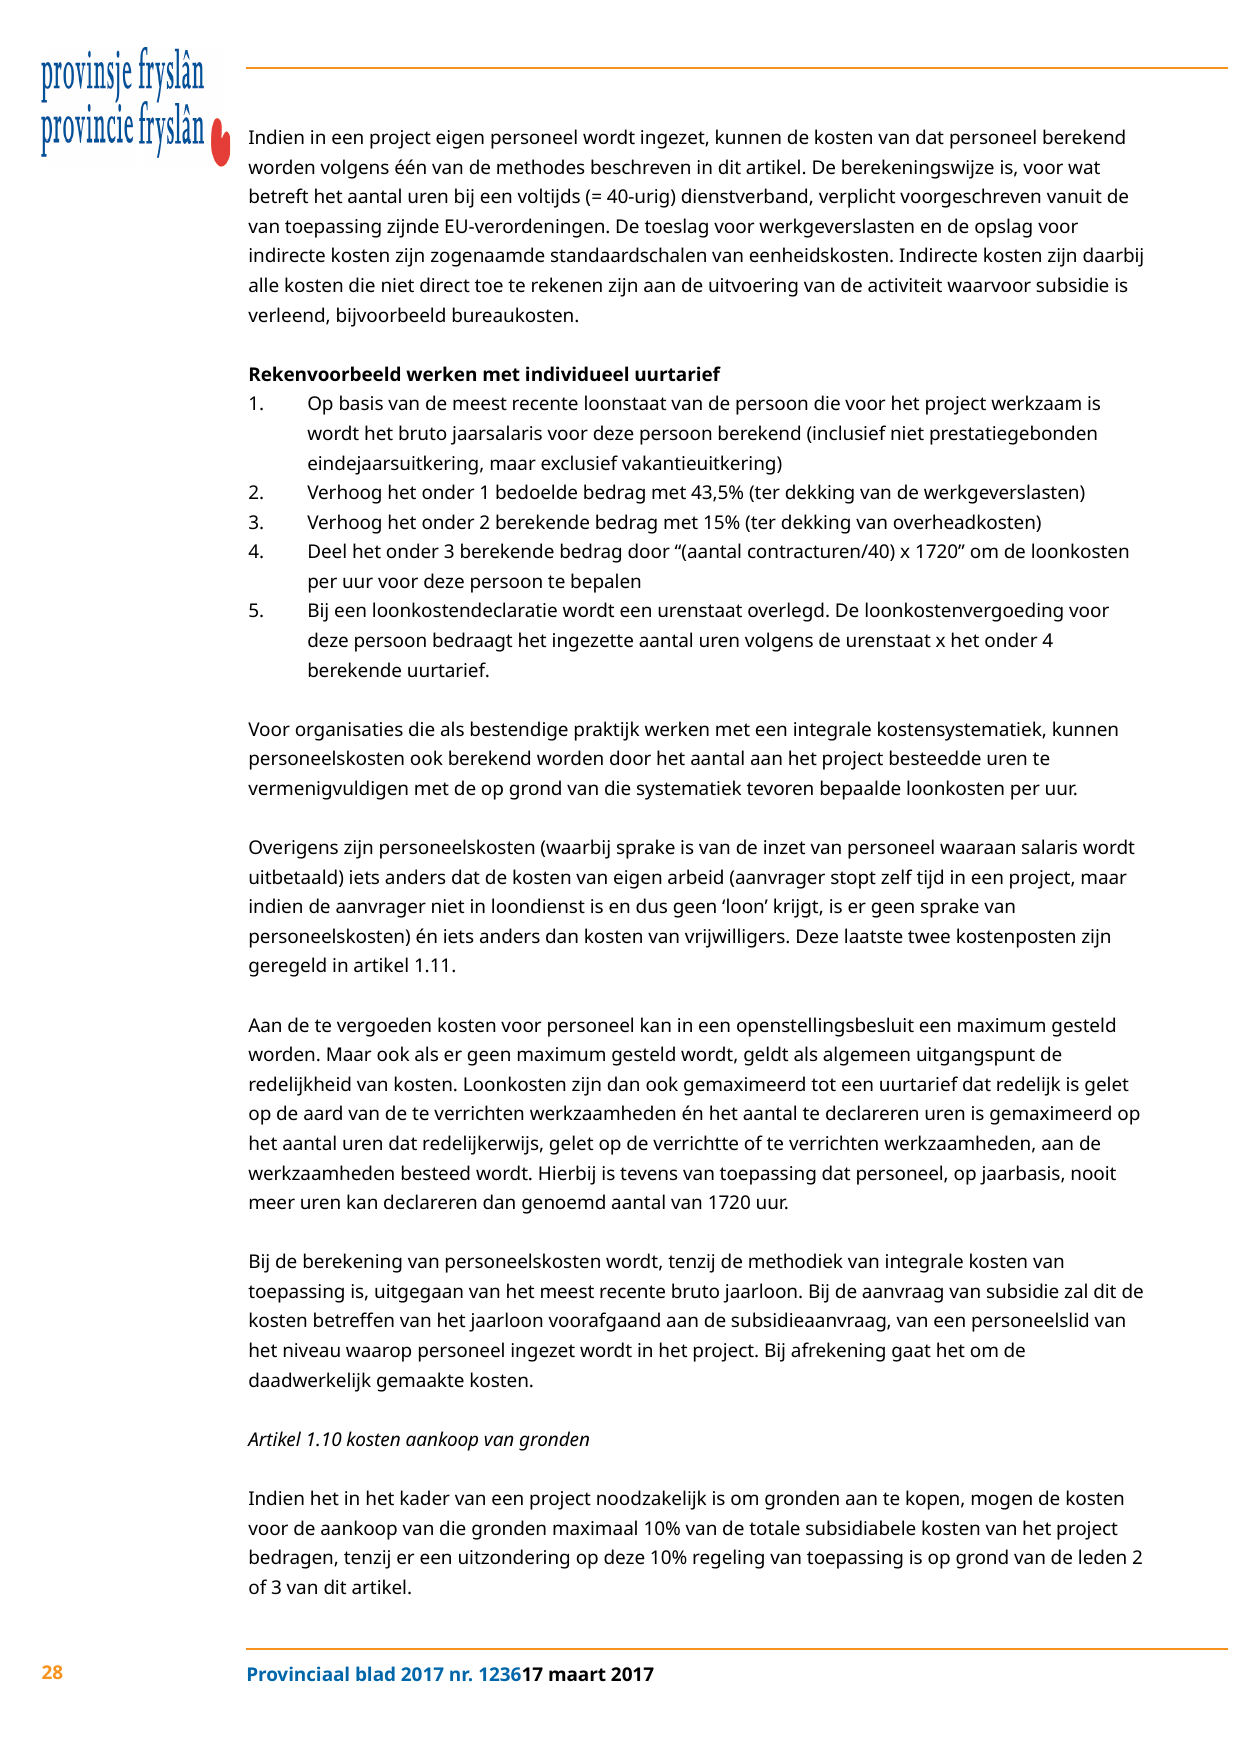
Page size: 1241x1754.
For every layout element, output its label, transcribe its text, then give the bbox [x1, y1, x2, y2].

text Bij de berekening van personeelskosten wordt, tenzij de methodiek van integrale kosten van toepassing is, uitgegaan van het meest recente bruto jaarloon. Bij de aanvraag van subsidie zal dit de kosten betreffen van het jaarloon voorafgaand aan de subsidieaanvraag, van een personeelslid van het niveau waarop personeel ingezet wordt in het project. Bij afrekening gaat het om de daadwerkelijk gemaakte kosten. [248, 1248, 1152, 1393]
list Deel het onder 3 berekende bedrag door “(aantal contracturen/40) x 1720” om de loonkosten per uur voor deze persoon te bepalen [248, 538, 1152, 594]
list Bij een loonkostendeclaratie wordt een urenstaat overlegd. De loonkostenvergoeding voor deze persoon bedraagt het ingezette aantal uren volgens de urenstaat x het onder 4 berekende uurtarief. [248, 598, 1152, 683]
text Aan de te vergoeden kosten voor personeel kan in een openstellingsbesluit een maximum gesteld worden. Maar ook als er geen maximum gesteld wordt, geldt als algemeen uitgangspunt de redelijkheid van kosten. Loonkosten zijn dan ook gemaximeerd tot een uurtarief dat redelijk is gelet op de aard van de te verrichten werkzaamheden én het aantal te declareren uren is gemaximeerd op het aantal uren dat redelijkerwijs, gelet op de verrichtte of te verrichten werkzaamheden, aan de werkzaamheden besteed wordt. Hierbij is tevens van toepassing dat personeel, op jaarbasis, nooit meer uren kan declareren dan genoemd aantal van 1720 uur. [248, 1012, 1152, 1215]
text Indien in een project eigen personeel wordt ingezet, kunnen de kosten van dat personeel berekend worden volgens één van de methodes beschreven in dit artikel. De berekeningswijze is, voor wat betreft het aantal uren bij een voltijds (= 40-urig) dienstverband, verplicht voorgeschreven vanuit de van toepassing zijnde EU-verordeningen. De toeslag voor werkgeverslasten en de opslag voor indirecte kosten zijn zogenaamde standaardschalen van eenheidskosten. Indirecte kosten zijn daarbij alle kosten die niet direct toe te rekenen zijn aan de uitvoering van de activiteit waarvoor subsidie is verleend, bijvoorbeeld bureaukosten. [248, 124, 1152, 328]
text Voor organisaties die als bestendige praktijk werken met een integrale kostensystematiek, kunnen personeelskosten ook berekend worden door het aantal aan het project besteedde uren te vermenigvuldigen met de op grond van die systematiek tevoren bepaalde loonkosten per uur. [248, 716, 1152, 801]
text Artikel 1.10 kosten aankoop van gronden [248, 1426, 1152, 1452]
text Overigens zijn personeelskosten (waarbij sprake is van de inzet van personeel waaraan salaris wordt uitbetaald) iets anders dat de kosten van eigen arbeid (aanvrager stopt zelf tijd in een project, maar indien de aanvrager niet in loondienst is en dus geen ‘loon’ krijgt, is er geen sprake van personeelskosten) én iets anders dan kosten van vrijwilligers. Deze laatste twee kostenposten zijn geregeld in artikel 1.11. [248, 834, 1152, 978]
list Verhoog het onder 2 berekende bedrag met 15% (ter dekking van overheadkosten) [248, 509, 1152, 535]
list Op basis van de meest recente loonstaat van de persoon die voor het project werkzaam is wordt het bruto jaarsalaris voor deze persoon berekend (inclusief niet prestatiegebonden eindejaarsuitkering, maar exclusief vakantieuitkering) [248, 391, 1152, 476]
picture [41, 47, 231, 172]
list Verhoog het onder 1 bedoelde bedrag met 43,5% (ter dekking van de werkgeverslasten) [248, 479, 1152, 505]
text Rekenvoorbeeld werken met individueel uurtarief [248, 361, 1152, 387]
text Indien het in het kader van een project noodzakelijk is om gronden aan te kopen, mogen de kosten voor de aankoop van die gronden maximaal 10% van de totale subsidiabele kosten van het project bedragen, tenzij er een uitzondering op deze 10% regeling van toepassing is op grond van de leden 2 of 3 van dit artikel. [248, 1485, 1152, 1600]
